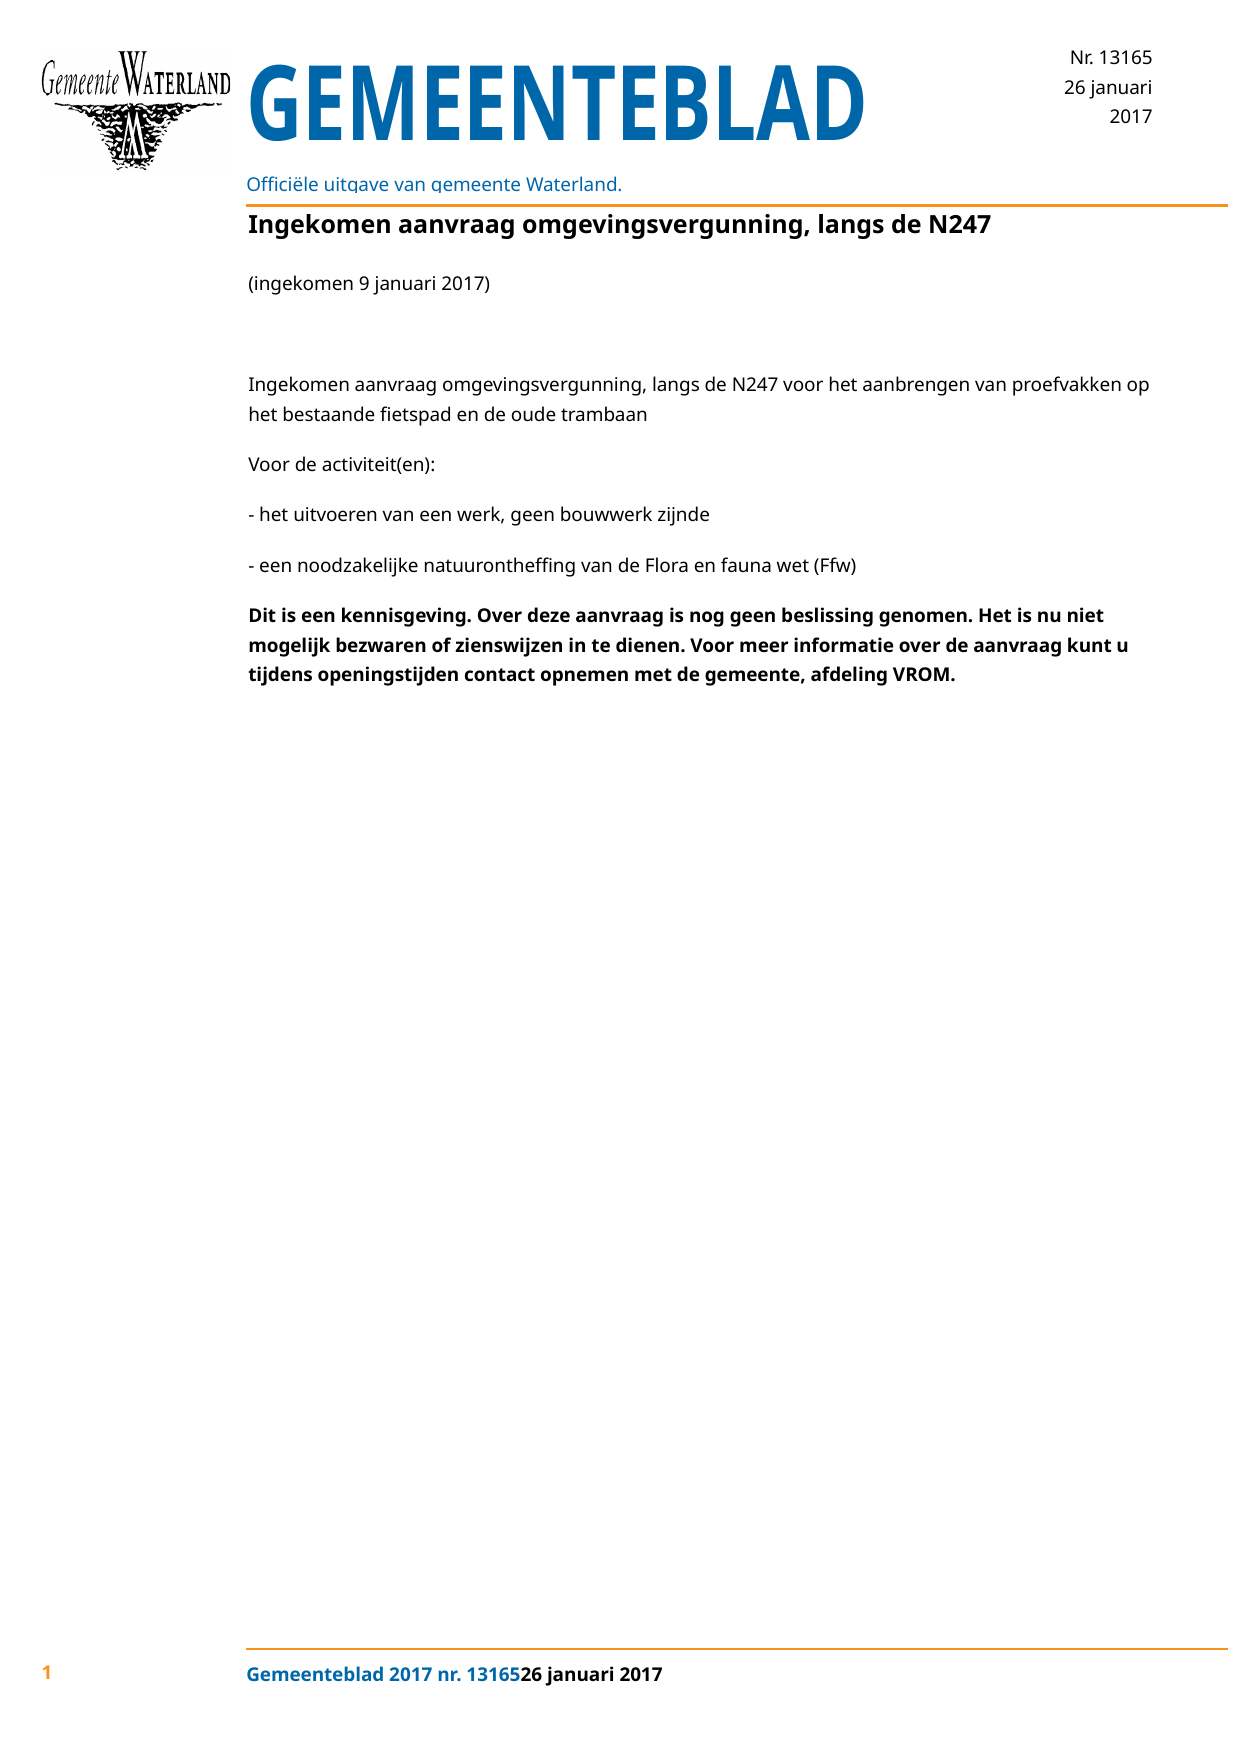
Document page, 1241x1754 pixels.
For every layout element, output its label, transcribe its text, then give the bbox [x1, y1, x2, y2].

text Ingekomen aanvraag omgevingsvergunning, langs de N247 [248, 207, 1152, 241]
text (ingekomen 9 januari 2017) [248, 270, 1152, 296]
text Dit is een kennisgeving. Over deze aanvraag is nog geen beslissing genomen. Het is nu niet mogelijk bezwaren of zienswijzen in te dienen. Voor meer informatie over de aanvraag kunt u tijdens openingstijden contact opnemen met de gemeente, afdeling VROM. [248, 602, 1152, 687]
text Ingekomen aanvraag omgevingsvergunning, langs de N247 voor het aanbrengen van proefvakken op het bestaande fietspad en de oude trambaan [248, 371, 1152, 426]
text - het uitvoeren van een werk, geen bouwwerk zijnde [248, 502, 1152, 527]
text - een noodzakelijke natuurontheffing van de Flora en fauna wet (Ffw) [248, 552, 1152, 578]
picture [41, 47, 231, 172]
text Voor de activiteit(en): [248, 451, 1152, 477]
